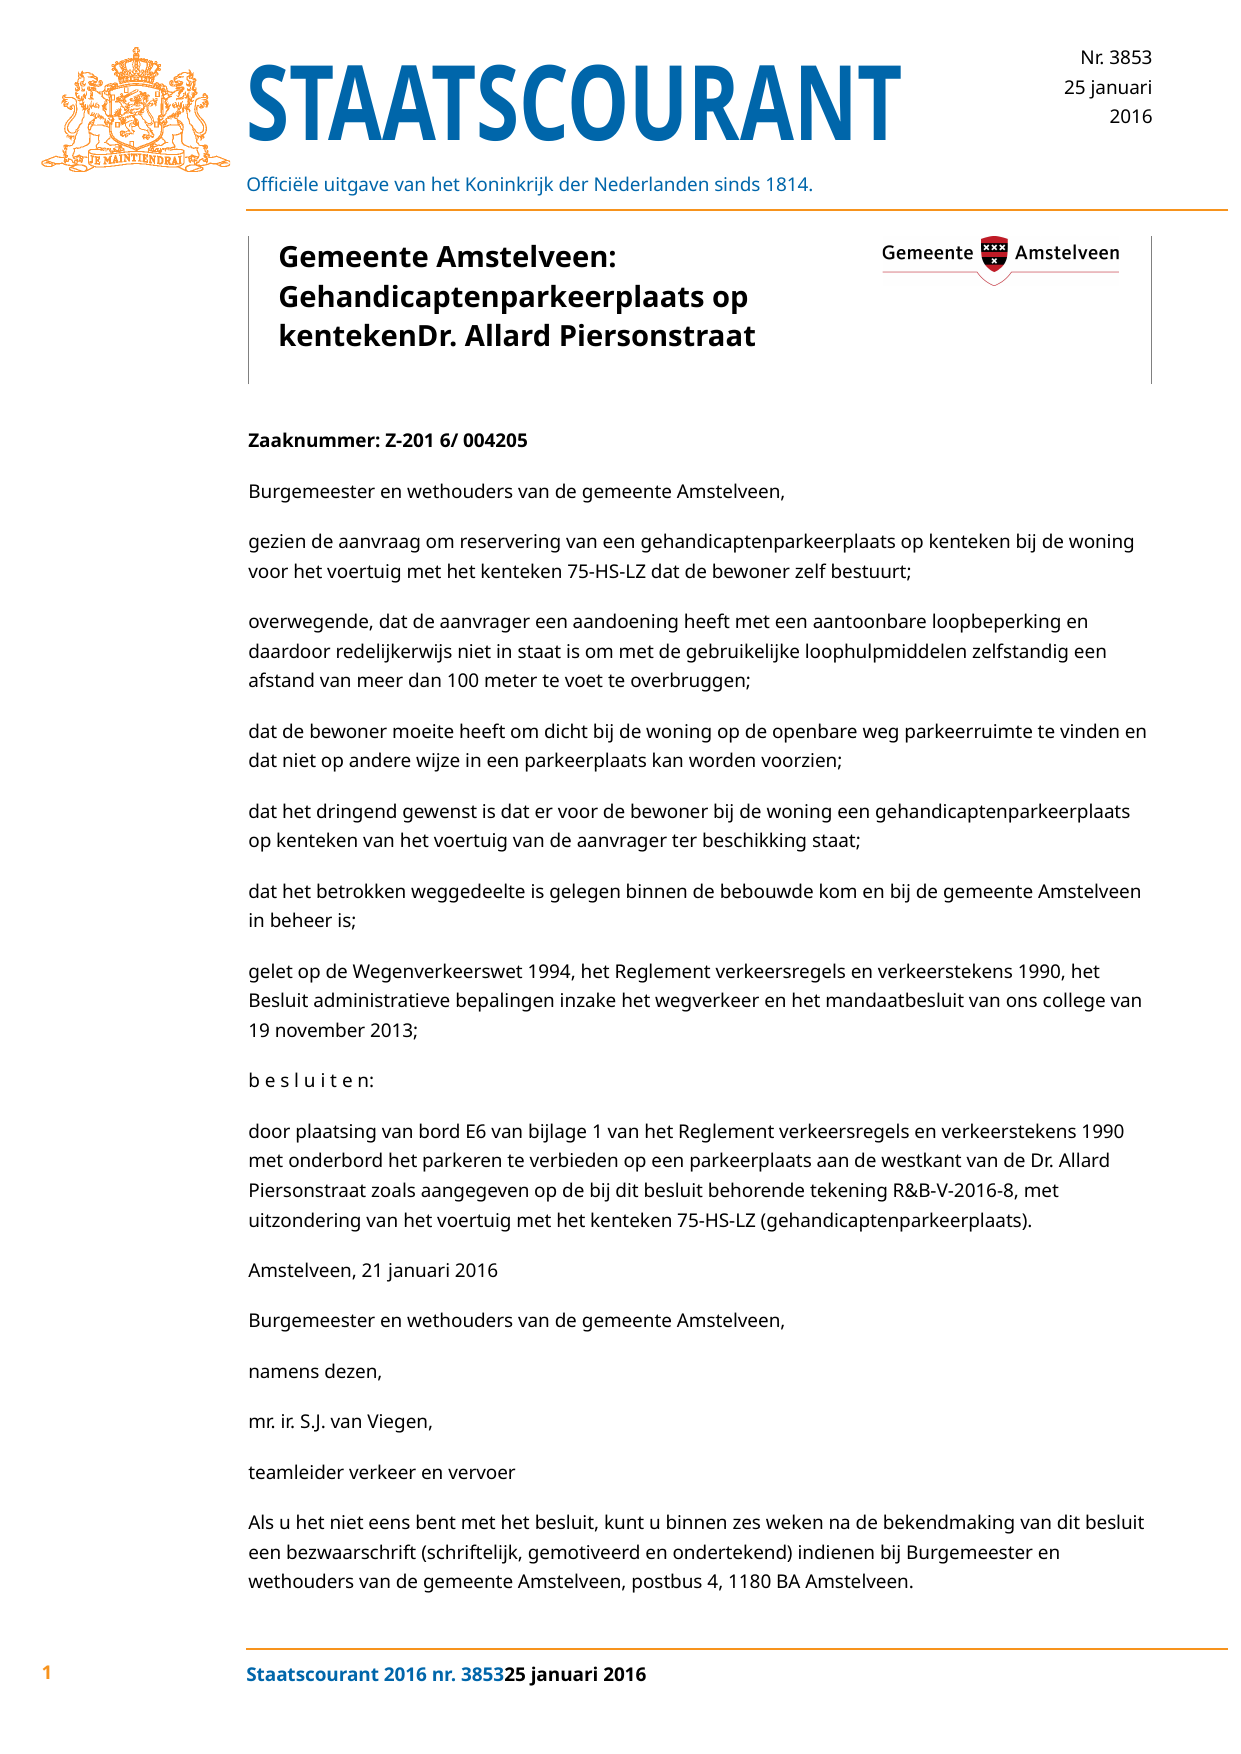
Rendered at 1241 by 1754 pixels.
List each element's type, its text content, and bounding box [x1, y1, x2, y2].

text door plaatsing van bord E6 van bijlage 1 van het Reglement verkeersregels en verkeerstekens 1990 met onderbord het parkeren te verbieden op een parkeerplaats aan de westkant van de Dr. Allard Piersonstraat zoals aangegeven op de bij dit besluit behorende tekening R&B-V-2016-8, met uitzondering van het voertuig met het kenteken 75-HS-LZ (gehandicaptenparkeerplaats). [248, 1118, 1152, 1232]
text gezien de aanvraag om reservering van een gehandicaptenparkeerplaats op kenteken bij de woning voor het voertuig met het kenteken 75-HS-LZ dat de bewoner zelf bestuurt; [248, 528, 1152, 584]
text b e s l u i t e n: [248, 1068, 1152, 1093]
text gelet op de Wegenverkeerswet 1994, het Reglement verkeersregels en verkeerstekens 1990, het Besluit administratieve bepalingen inzake het wegverkeer en het mandaatbesluit van ons college van 19 november 2013; [248, 958, 1152, 1043]
text Als u het niet eens bent met het besluit, kunt u binnen zes weken na de bekendmaking van dit besluit een bezwaarschrift (schriftelijk, gemotiveerd en ondertekend) indienen bij Burgemeester en wethouders van de gemeente Amstelveen, postbus 4, 1180 BA Amstelveen. [248, 1509, 1152, 1594]
text Burgemeester en wethouders van de gemeente Amstelveen, [248, 1308, 1152, 1333]
table_header Gemeente Amstelveen: Gehandicaptenparkeerplaats op kentekenDr. Allard Piersonstraat [249, 236, 850, 384]
text Burgemeester en wethouders van de gemeente Amstelveen, [248, 478, 1152, 504]
text mr. ir. S.J. van Viegen, [248, 1408, 1152, 1434]
text overwegende, dat de aanvrager een aandoening heeft met een aantoonbare loopbeperking en daardoor redelijkerwijs niet in staat is om met de gebruikelijke loophulpmiddelen zelfstandig een afstand van meer dan 100 meter te voet te overbruggen; [248, 608, 1152, 693]
text teamleider verkeer en vervoer [248, 1459, 1152, 1484]
text Amstelveen, 21 januari 2016 [248, 1257, 1152, 1283]
table_header [850, 236, 1151, 384]
text Zaaknummer: Z-201 6/ 004205 [248, 428, 1152, 453]
picture [882, 236, 1119, 286]
text dat de bewoner moeite heeft om dicht bij de woning op de openbare weg parkeerruimte te vinden en dat niet op andere wijze in een parkeerplaats kan worden voorzien; [248, 718, 1152, 773]
picture [41, 47, 231, 172]
text namens dezen, [248, 1358, 1152, 1384]
text dat het betrokken weggedeelte is gelegen binnen de bebouwde kom en bij de gemeente Amstelveen in beheer is; [248, 878, 1152, 933]
text dat het dringend gewenst is dat er voor de bewoner bij de woning een gehandicaptenparkeerplaats op kenteken van het voertuig van de aanvrager ter beschikking staat; [248, 798, 1152, 853]
